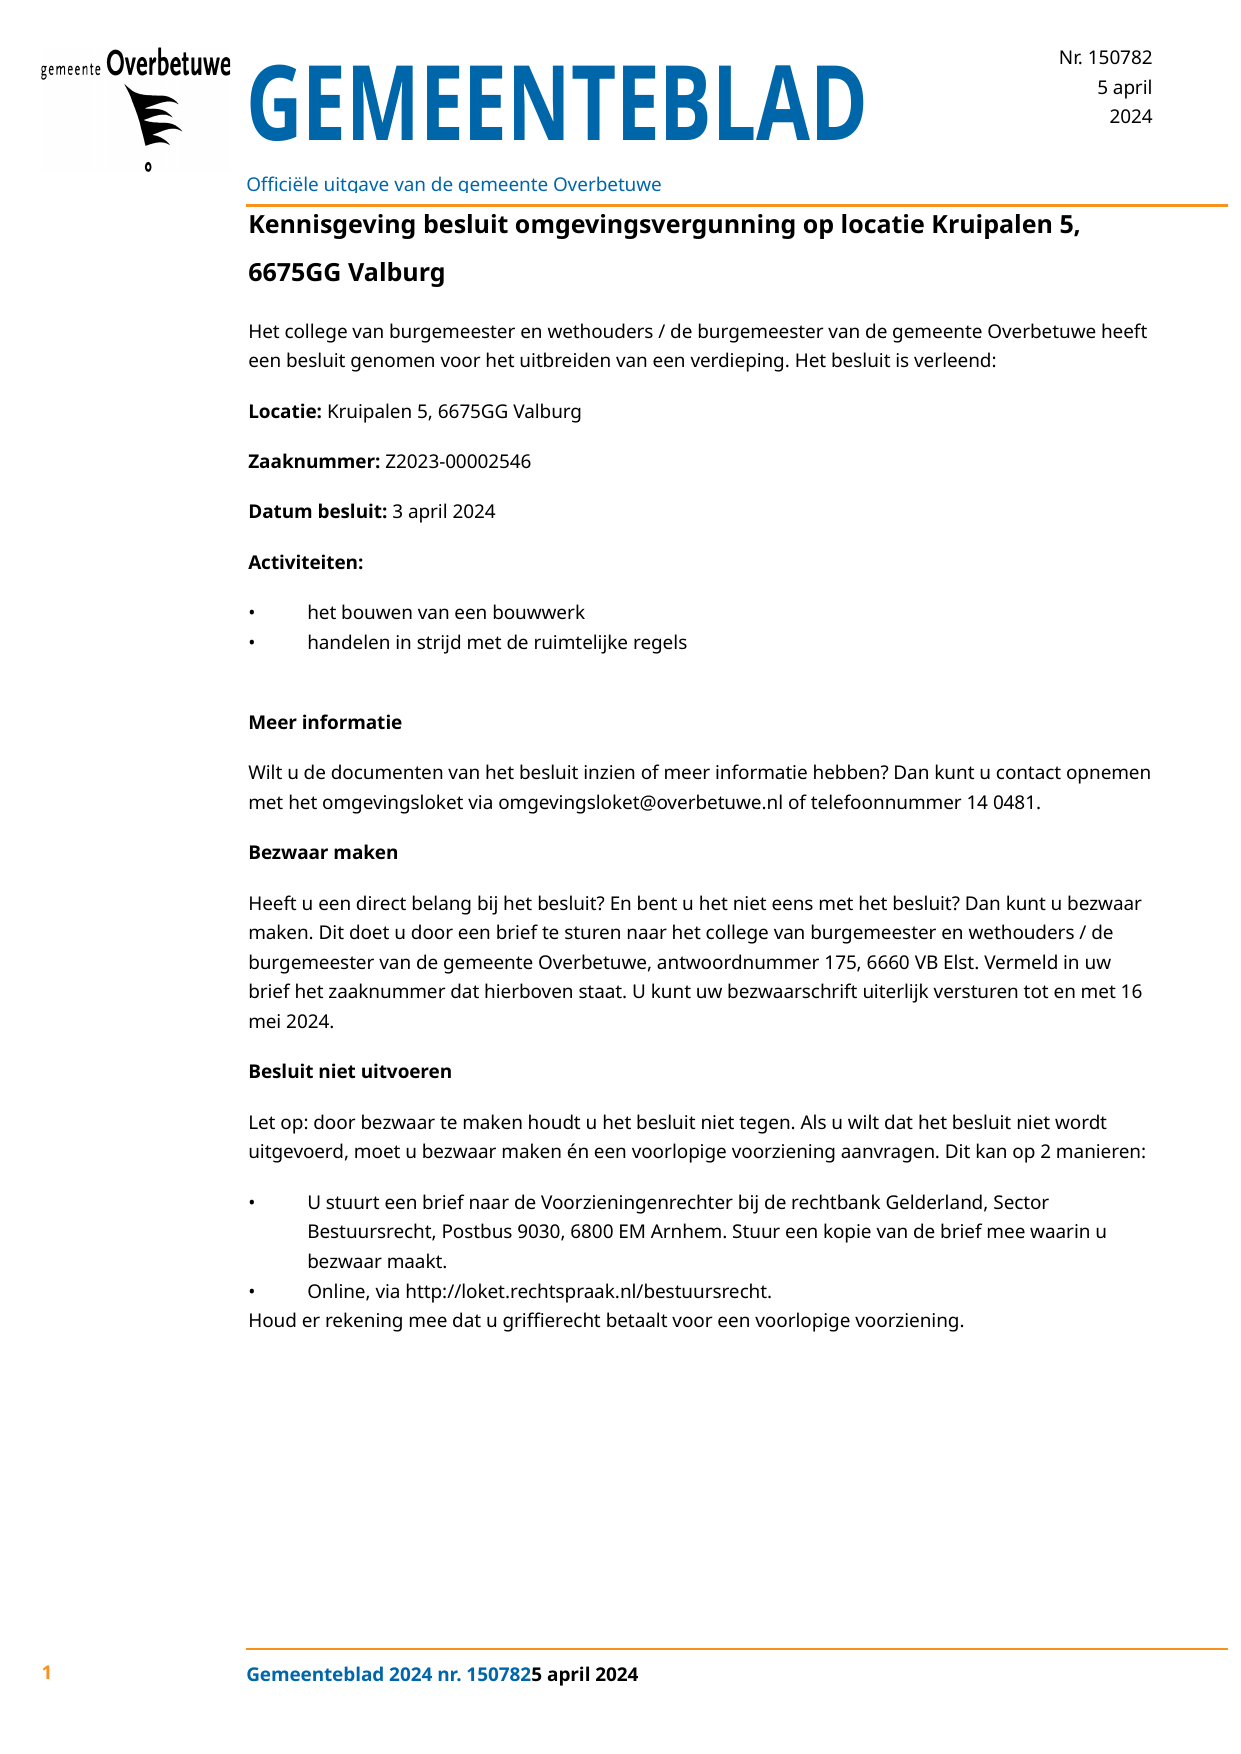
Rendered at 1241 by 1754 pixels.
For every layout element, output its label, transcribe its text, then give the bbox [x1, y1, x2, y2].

list het bouwen van een bouwwerk [248, 599, 1152, 625]
list U stuurt een brief naar de Voorzieningenrechter bij de rechtbank Gelderland, Sector Bestuursrecht, Postbus 9030, 6800 EM Arnhem. Stuur een kopie van de brief mee waarin u bezwaar maakt. [248, 1189, 1152, 1274]
text Het college van burgemeester en wethouders / de burgemeester van de gemeente Overbetuwe heeft een besluit genomen voor het uitbreiden van een verdieping. Het besluit is verleend: [248, 318, 1152, 373]
text Heeft u een direct belang bij het besluit? En bent u het niet eens met het besluit? Dan kunt u bezwaar maken. Dit doet u door een brief te sturen naar het college van burgemeester en wethouders / de burgemeester van de gemeente Overbetuwe, antwoordnummer 175, 6660 VB Elst. Vermeld in uw brief het zaaknummer dat hierboven staat. U kunt uw bezwaarschrift uiterlijk versturen tot en met 16 mei 2024. [248, 890, 1152, 1034]
text Datum besluit: 3 april 2024 [248, 499, 1152, 524]
text Houd er rekening mee dat u griffierecht betaalt voor een voorlopige voorziening. [248, 1307, 1152, 1333]
text Bezwaar maken [248, 839, 1152, 865]
text Meer informatie [248, 709, 1152, 735]
text Locatie: Kruipalen 5, 6675GG Valburg [248, 398, 1152, 424]
list handelen in strijd met de ruimtelijke regels [248, 629, 1152, 655]
text Kennisgeving besluit omgevingsvergunning op locatie Kruipalen 5, 6675GG Valburg [248, 207, 1152, 288]
picture [41, 47, 231, 172]
text Activiteiten: [248, 549, 1152, 575]
list Online, via http://loket.rechtspraak.nl/bestuursrecht. [248, 1278, 1152, 1304]
text Wilt u de documenten van het besluit inzien of meer informatie hebben? Dan kunt u contact opnemen met het omgevingsloket via omgevingsloket@overbetuwe.nl of telefoonnummer 14 0481. [248, 759, 1152, 815]
text Besluit niet uitvoeren [248, 1059, 1152, 1084]
text Let op: door bezwaar te maken houdt u het besluit niet tegen. Als u wilt dat het besluit niet wordt uitgevoerd, moet u bezwaar maken én een voorlopige voorziening aanvragen. Dit kan op 2 manieren: [248, 1109, 1152, 1164]
text Zaaknummer: Z2023-00002546 [248, 448, 1152, 474]
